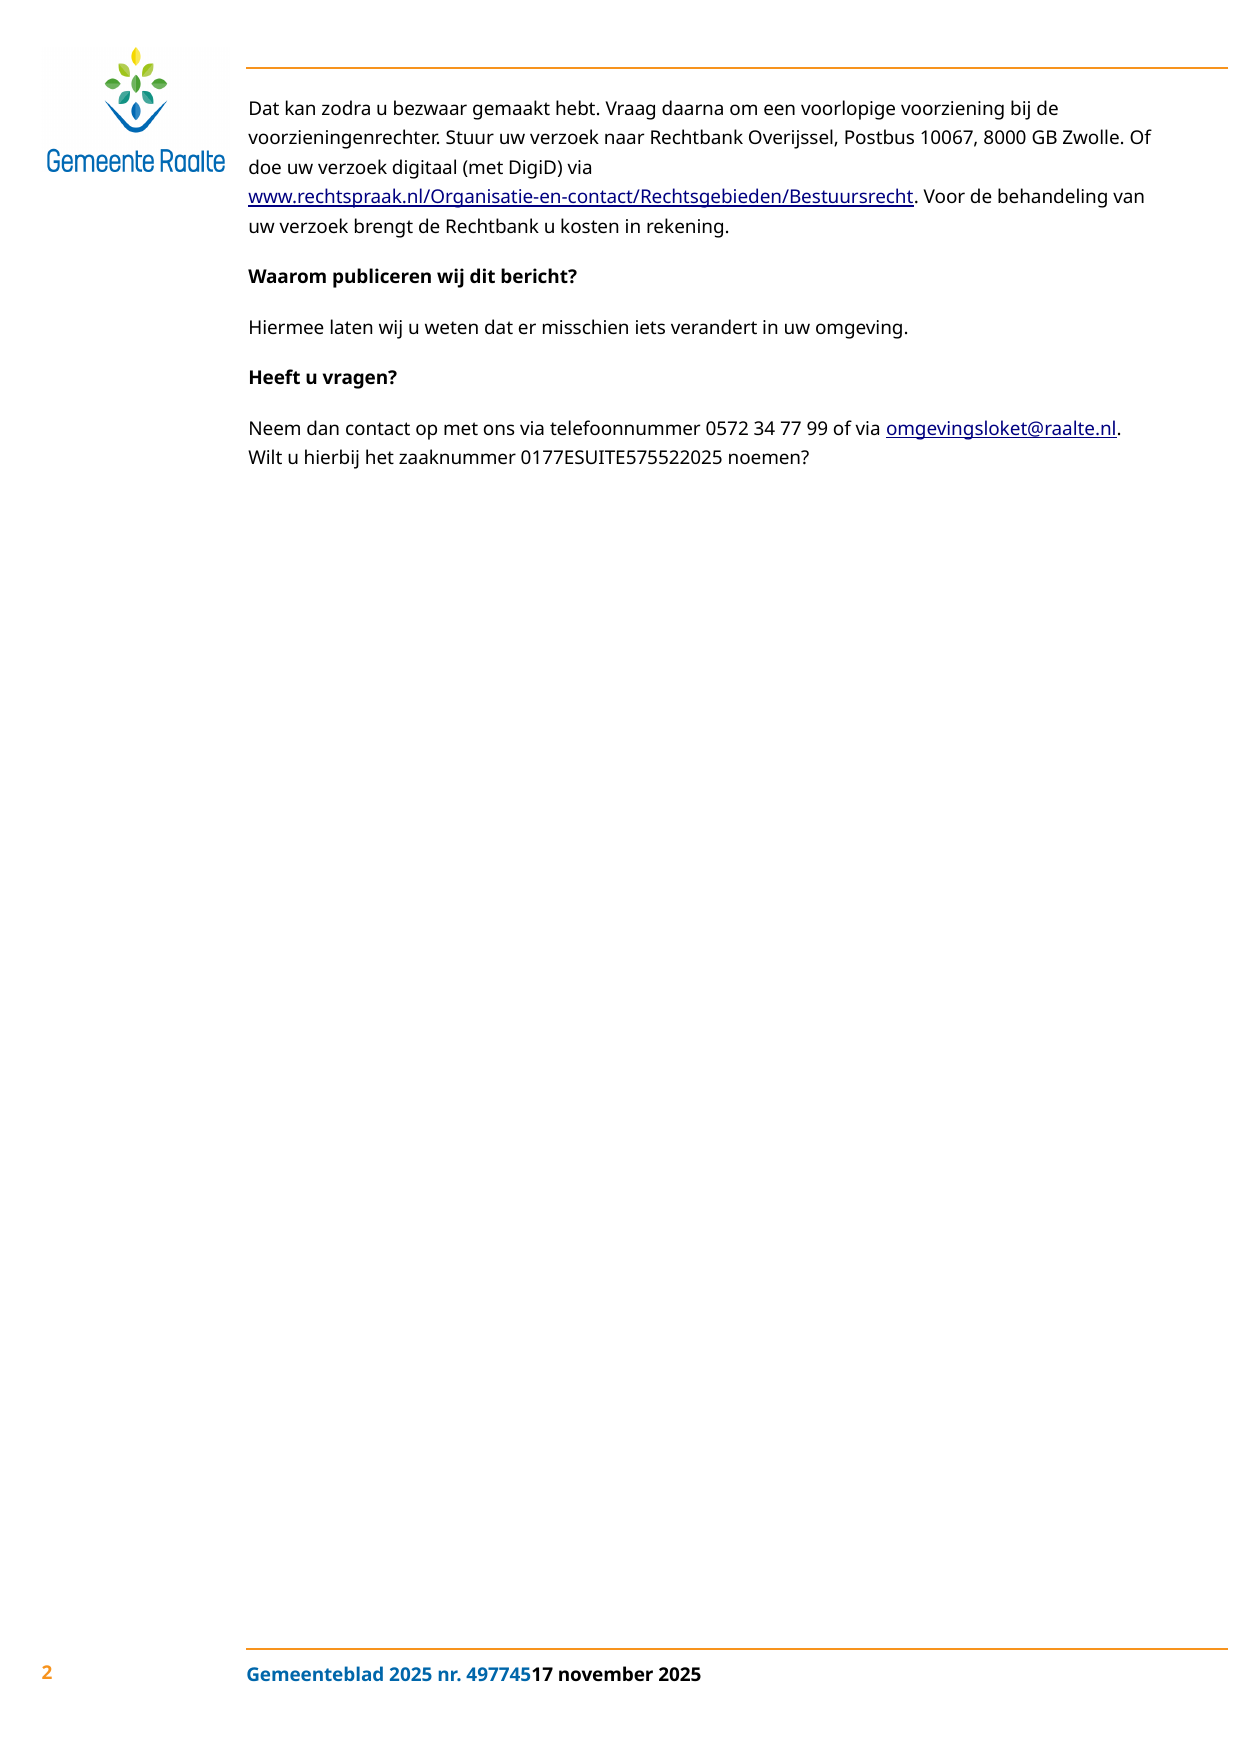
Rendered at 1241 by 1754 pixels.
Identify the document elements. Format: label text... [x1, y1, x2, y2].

text Neem dan contact op met ons via telefoonnummer 0572 34 77 99 of via omgevingsloket@raalte.nl. Wilt u hierbij het zaaknummer 0177ESUITE575522025 noemen? [248, 415, 1152, 470]
picture [41, 47, 231, 172]
text Dat kan zodra u bezwaar gemaakt hebt. Vraag daarna om een voorlopige voorziening bij de voorzieningenrechter. Stuur uw verzoek naar Rechtbank Overijssel, Postbus 10067, 8000 GB Zwolle. Of doe uw verzoek digitaal (met DigiD) via www.rechtspraak.nl/Organisatie-en-contact/Rechtsgebieden/Bestuursrecht. Voor de behandeling van uw verzoek brengt de Rechtbank u kosten in rekening. [248, 95, 1152, 239]
text Hiermee laten wij u weten dat er misschien iets verandert in uw omgeving. [248, 314, 1152, 340]
text Heeft u vragen? [248, 364, 1152, 390]
text Waarom publiceren wij dit bericht? [248, 263, 1152, 289]
